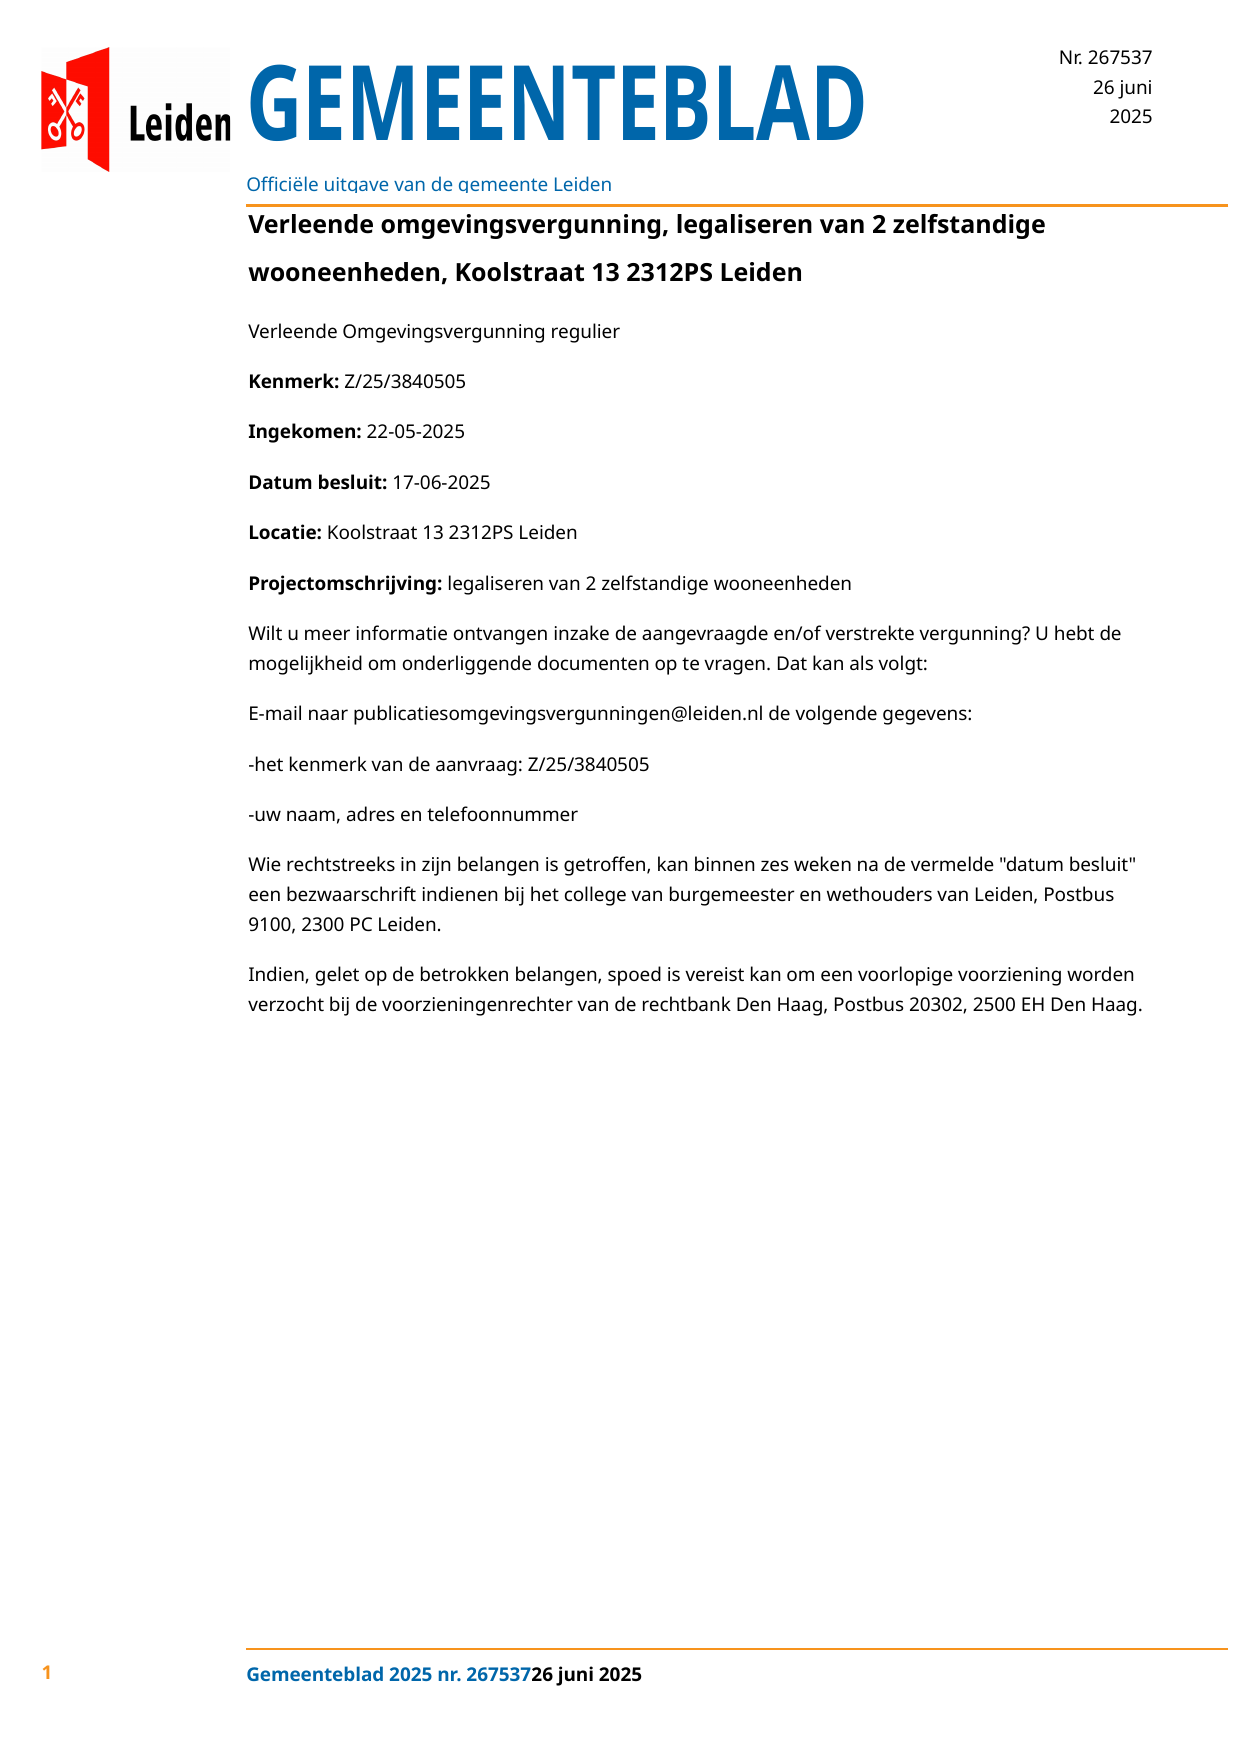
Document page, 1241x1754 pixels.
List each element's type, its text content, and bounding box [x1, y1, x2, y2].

text Projectomschrijving: legaliseren van 2 zelfstandige wooneenheden [248, 570, 1152, 596]
text -uw naam, adres en telefoonnummer [248, 801, 1152, 827]
text Wilt u meer informatie ontvangen inzake de aangevraagde en/of verstrekte vergunning? U hebt de mogelijkheid om onderliggende documenten op te vragen. Dat kan als volgt: [248, 620, 1152, 676]
text Verleende omgevingsvergunning, legaliseren van 2 zelfstandige wooneenheden, Koolstraat 13 2312PS Leiden [248, 207, 1152, 288]
text E-mail naar publicatiesomgevingsvergunningen@leiden.nl de volgende gegevens: [248, 700, 1152, 726]
text Datum besluit: 17-06-2025 [248, 469, 1152, 495]
picture [41, 47, 231, 172]
text Indien, gelet op de betrokken belangen, spoed is vereist kan om een voorlopige voorziening worden verzocht bij de voorzieningenrechter van de rechtbank Den Haag, Postbus 20302, 2500 EH Den Haag. [248, 961, 1152, 1017]
text Verleende Omgevingsvergunning regulier [248, 318, 1152, 344]
text Kenmerk: Z/25/3840505 [248, 368, 1152, 394]
text -het kenmerk van de aanvraag: Z/25/3840505 [248, 751, 1152, 777]
text Locatie: Koolstraat 13 2312PS Leiden [248, 519, 1152, 545]
text Ingekomen: 22-05-2025 [248, 419, 1152, 444]
text Wie rechtstreeks in zijn belangen is getroffen, kan binnen zes weken na de vermelde "datum besluit" een bezwaarschrift indienen bij het college van burgemeester en wethouders van Leiden, Postbus 9100, 2300 PC Leiden. [248, 852, 1152, 937]
